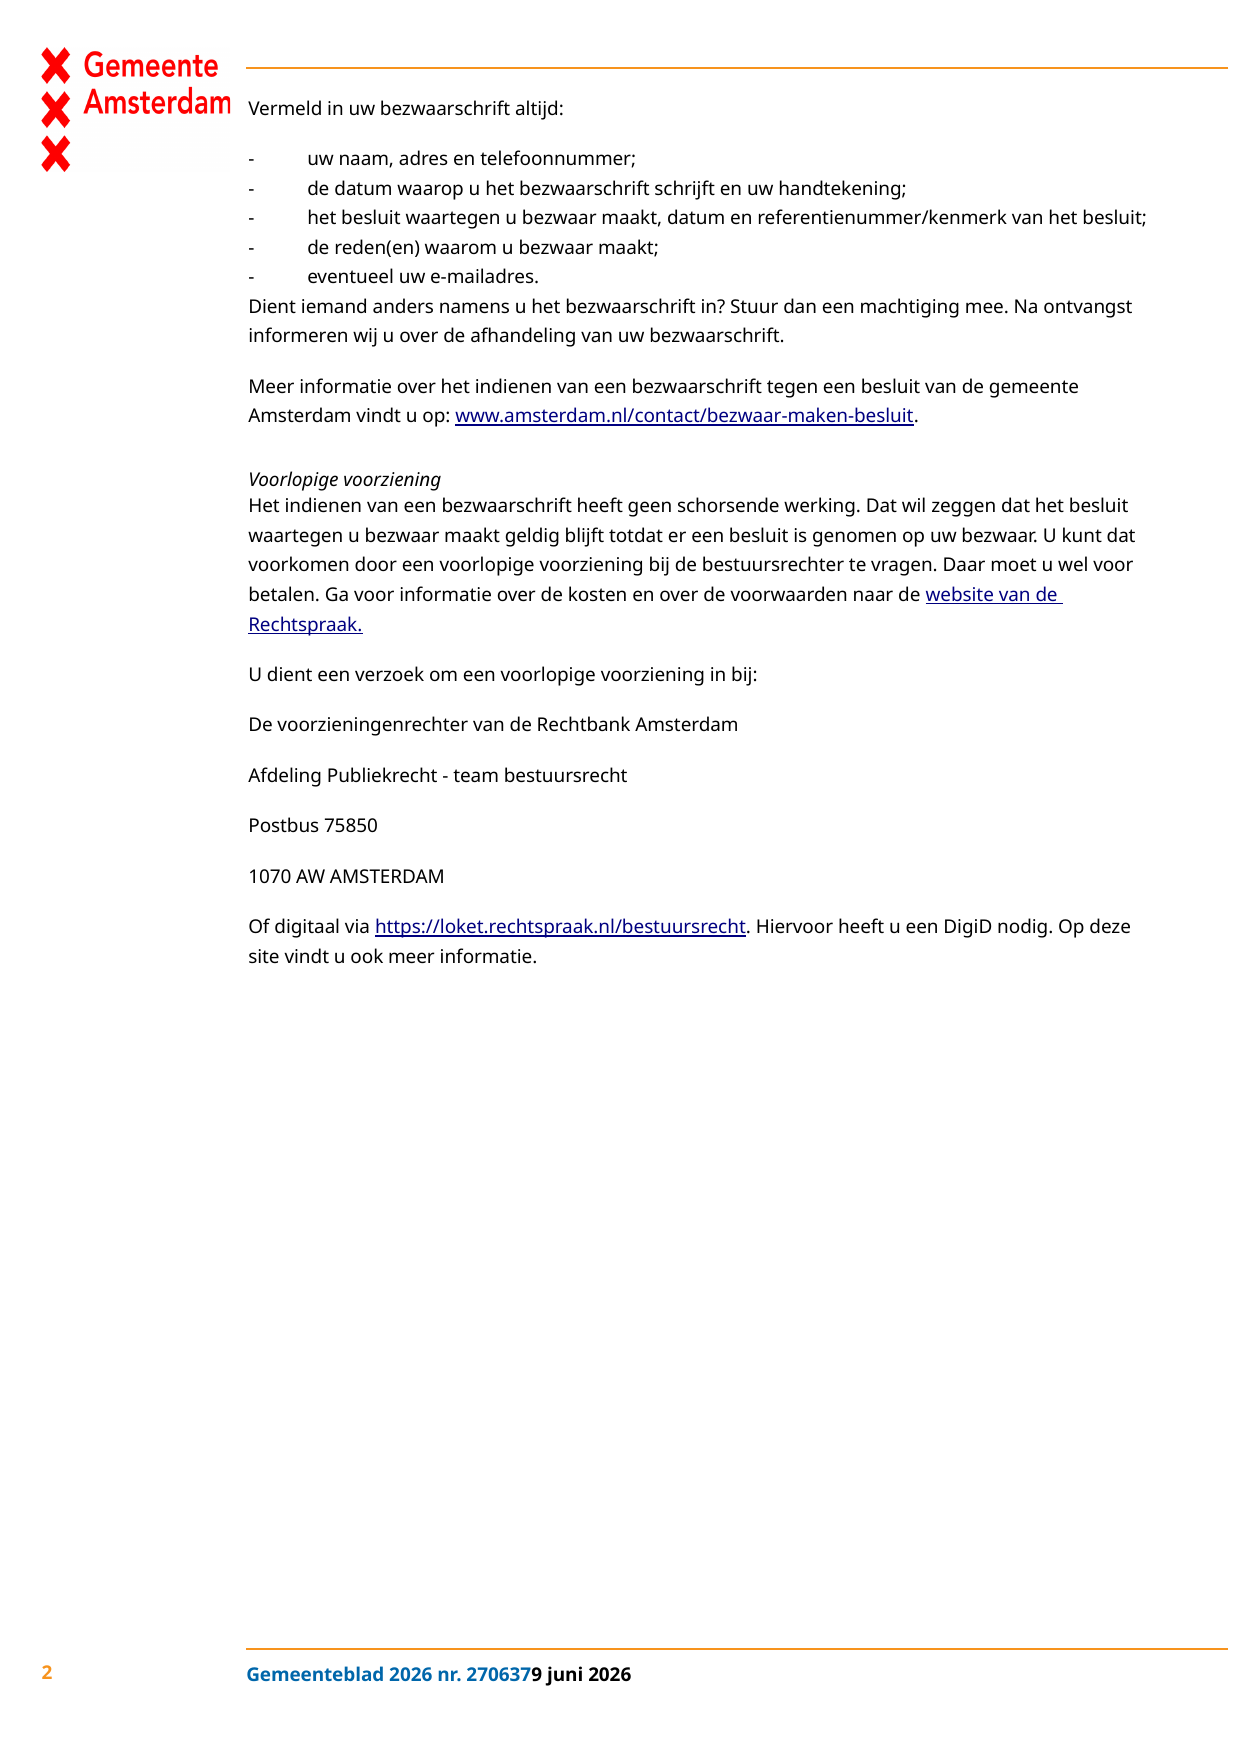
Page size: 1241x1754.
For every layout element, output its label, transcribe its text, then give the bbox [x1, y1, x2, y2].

text Het indienen van een bezwaarschrift heeft geen schorsende werking. Dat wil zeggen dat het besluit waartegen u bezwaar maakt geldig blijft totdat er een besluit is genomen op uw bezwaar. U kunt dat voorkomen door een voorlopige voorziening bij de bestuursrechter te vragen. Daar moet u wel voor betalen. Ga voor informatie over de kosten en over de voorwaarden naar de website van de Rechtspraak. [248, 492, 1152, 636]
list de reden(en) waarom u bezwaar maakt; [248, 234, 1152, 260]
text Meer informatie over het indienen van een bezwaarschrift tegen een besluit van de gemeente Amsterdam vindt u op: www.amsterdam.nl/contact/bezwaar-maken-besluit. [248, 373, 1152, 428]
list het besluit waartegen u bezwaar maakt, datum en referentienummer/kenmerk van het besluit; [248, 204, 1152, 230]
text 1070 AW AMSTERDAM [248, 863, 1152, 888]
text Voorlopige voorziening [248, 467, 1152, 492]
picture [41, 47, 231, 172]
text Postbus 75850 [248, 812, 1152, 838]
text Dient iemand anders namens u het bezwaarschrift in? Stuur dan een machtiging mee. Na ontvangst informeren wij u over de afhandeling van uw bezwaarschrift. [248, 293, 1152, 348]
text Of digitaal via https://loket.rechtspraak.nl/bestuursrecht. Hiervoor heeft u een DigiD nodig. Op deze site vindt u ook meer informatie. [248, 913, 1152, 968]
text Afdeling Publiekrecht - team bestuursrecht [248, 762, 1152, 788]
list de datum waarop u het bezwaarschrift schrijft en uw handtekening; [248, 175, 1152, 201]
list eventueel uw e-mailadres. [248, 263, 1152, 289]
text U dient een verzoek om een voorlopige voorziening in bij: [248, 661, 1152, 687]
text De voorzieningenrechter van de Rechtbank Amsterdam [248, 712, 1152, 737]
text Vermeld in uw bezwaarschrift altijd: [248, 95, 1152, 121]
list uw naam, adres en telefoonnummer; [248, 145, 1152, 171]
